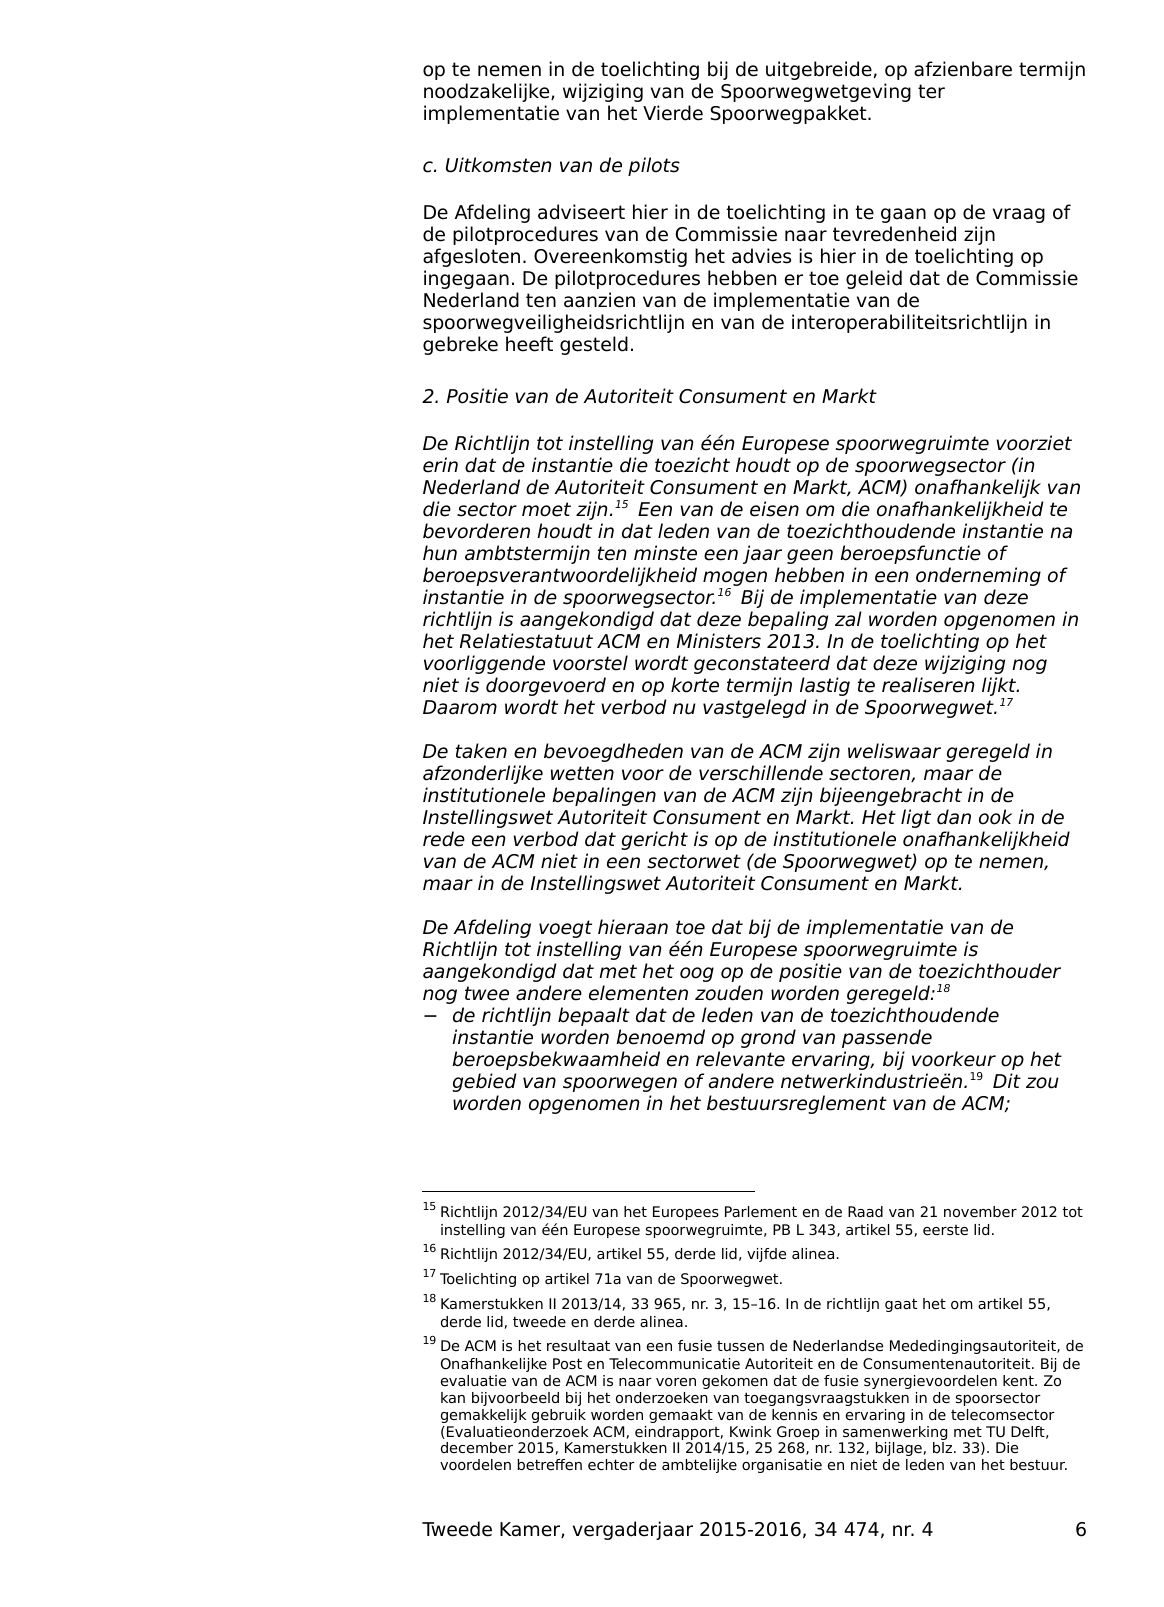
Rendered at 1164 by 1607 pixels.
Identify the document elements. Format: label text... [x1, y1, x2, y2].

text De ACM is het resultaat van een fusie tussen de Nederlandse Mededingingsautoriteit, de Onafhankelijke Post en Telecommunicatie Autoriteit en de Consumentenautoriteit. Bij de evaluatie van de ACM is naar voren gekomen dat de fusie synergievoordelen kent. Zo kan bijvoorbeeld bij het onderzoeken van toegangsvraagstukken in de spoorsector gemakkelijk gebruik worden gemaakt van de kennis en ervaring in de telecomsector (Evaluatieonderzoek ACM, eindrapport, Kwink Groep in samenwerking met TU Delft, december 2015, Kamerstukken II 2014/15, 25 268, nr. 132, bijlage, blz. 33). Die voordelen betreffen echter de ambtelijke organisatie en niet de leden van het bestuur. [422, 1334, 1087, 1474]
text Kamerstukken II 2013/14, 33 965, nr. 3, 15–16. In de richtlijn gaat het om artikel 55, derde lid, tweede en derde alinea. [422, 1292, 1087, 1331]
subtitle c. Uitkomsten van de pilots [422, 155, 1087, 177]
text De Afdeling adviseert hier in de toelichting in te gaan op de vraag of de pilotprocedures van de Commissie naar tevredenheid zijn afgesloten. Overeenkomstig het advies is hier in de toelichting op ingegaan. De pilotprocedures hebben er toe geleid dat de Commissie Nederland ten aanzien van de implementatie van de spoorwegveiligheidsrichtlijn en van de interoperabiliteitsrichtlijn in gebreke heeft gesteld. [422, 202, 1087, 356]
text De taken en bevoegdheden van de ACM zijn weliswaar geregeld in afzonderlijke wetten voor de verschillende sectoren, maar de institutionele bepalingen van de ACM zijn bijeengebracht in de Instellingswet Autoriteit Consument en Markt. Het ligt dan ook in de rede een verbod dat gericht is op de institutionele onafhankelijkheid van de ACM niet in een sectorwet (de Spoorwegwet) op te nemen, maar in de Instellingswet Autoriteit Consument en Markt. [422, 741, 1087, 894]
subtitle 2. Positie van de Autoriteit Consument en Markt [422, 386, 1087, 408]
text Richtlijn 2012/34/EU van het Europees Parlement en de Raad van 21 november 2012 tot instelling van één Europese spoorwegruimte, PB L 343, artikel 55, eerste lid. [422, 1200, 1087, 1239]
text Toelichting op artikel 71a van de Spoorwegwet. [422, 1267, 1087, 1289]
text Richtlijn 2012/34/EU, artikel 55, derde lid, vijfde alinea. [422, 1242, 1087, 1264]
text De Richtlijn tot instelling van één Europese spoorwegruimte voorziet erin dat de instantie die toezicht houdt op de spoorwegsector (in Nederland de Autoriteit Consument en Markt, ACM) onafhankelijk van die sector moet zijn. Een van de eisen om die onafhankelijkheid te bevorderen houdt in dat leden van de toezichthoudende instantie na hun ambtstermijn ten minste een jaar geen beroepsfunctie of beroepsverantwoordelijkheid mogen hebben in een onderneming of instantie in de spoorwegsector. Bij de implementatie van deze richtlijn is aangekondigd dat deze bepaling zal worden opgenomen in het Relatiestatuut ACM en Ministers 2013. In de toelichting op het voorliggende voorstel wordt geconstateerd dat deze wijziging nog niet is doorgevoerd en op korte termijn lastig te realiseren lijkt. Daarom wordt het verbod nu vastgelegd in de Spoorwegwet. [422, 433, 1087, 718]
text De Afdeling voegt hieraan toe dat bij de implementatie van de Richtlijn tot instelling van één Europese spoorwegruimte is aangekondigd dat met het oog op de positie van de toezichthouder nog twee andere elementen zouden worden geregeld: [422, 917, 1087, 1005]
text − de richtlijn bepaalt dat de leden van de toezichthoudende instantie worden benoemd op grond van passende beroepsbekwaamheid en relevante ervaring, bij voorkeur op het gebied van spoorwegen of andere netwerkindustrieën. Dit zou worden opgenomen in het bestuursreglement van de ACM; [422, 1005, 1087, 1114]
text op te nemen in de toelichting bij de uitgebreide, op afzienbare termijn noodzakelijke, wijziging van de Spoorwegwetgeving ter implementatie van het Vierde Spoorwegpakket. [422, 59, 1087, 125]
